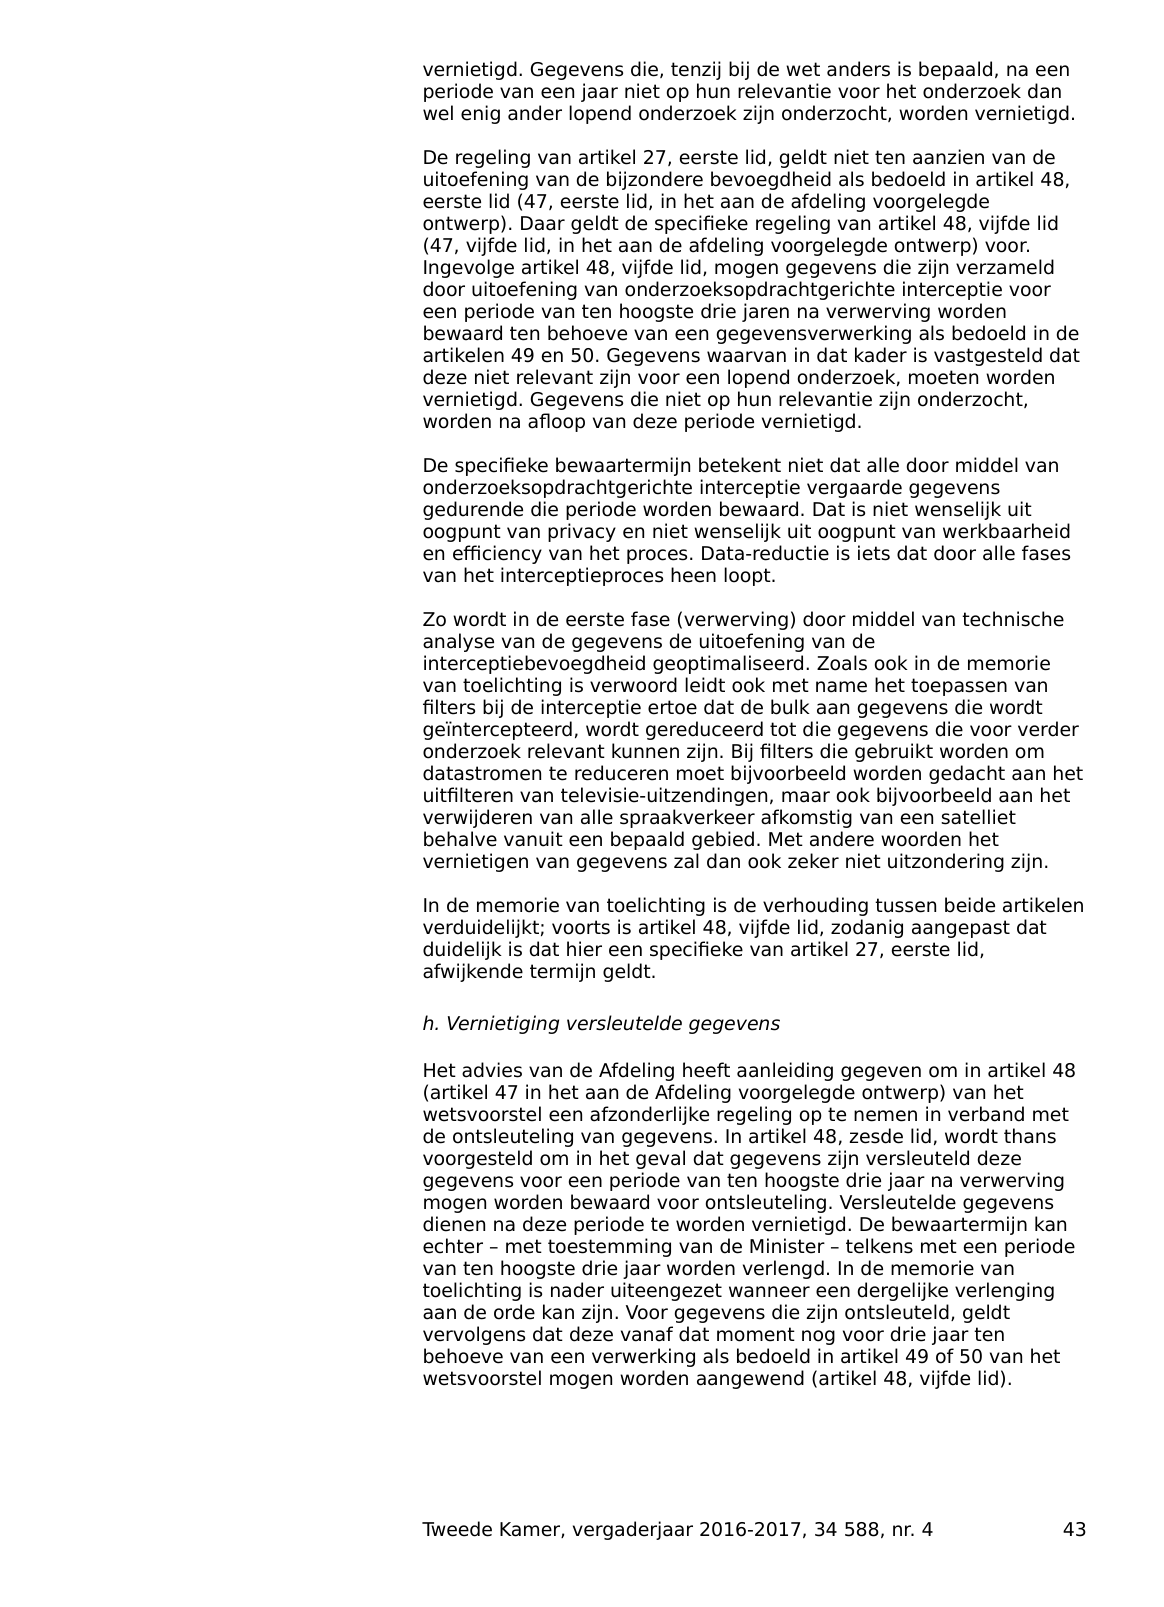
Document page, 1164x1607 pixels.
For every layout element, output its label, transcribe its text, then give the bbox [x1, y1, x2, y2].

text Zo wordt in de eerste fase (verwerving) door middel van technische analyse van de gegevens de uitoefening van de interceptiebevoegdheid geoptimaliseerd. Zoals ook in de memorie van toelichting is verwoord leidt ook met name het toepassen van filters bij de interceptie ertoe dat de bulk aan gegevens die wordt geïntercepteerd, wordt gereduceerd tot die gegevens die voor verder onderzoek relevant kunnen zijn. Bij filters die gebruikt worden om datastromen te reduceren moet bijvoorbeeld worden gedacht aan het uitfilteren van televisie-uitzendingen, maar ook bijvoorbeeld aan het verwijderen van alle spraakverkeer afkomstig van een satelliet behalve vanuit een bepaald gebied. Met andere woorden het vernietigen van gegevens zal dan ook zeker niet uitzondering zijn. [422, 609, 1087, 873]
text In de memorie van toelichting is de verhouding tussen beide artikelen verduidelijkt; voorts is artikel 48, vijfde lid, zodanig aangepast dat duidelijk is dat hier een specifieke van artikel 27, eerste lid, afwijkende termijn geldt. [422, 895, 1087, 983]
subtitle h. Vernietiging versleutelde gegevens [422, 1013, 1087, 1035]
text De specifieke bewaartermijn betekent niet dat alle door middel van onderzoeksopdrachtgerichte interceptie vergaarde gegevens gedurende die periode worden bewaard. Dat is niet wenselijk uit oogpunt van privacy en niet wenselijk uit oogpunt van werkbaarheid en efficiency van het proces. Data-reductie is iets dat door alle fases van het interceptieproces heen loopt. [422, 455, 1087, 587]
text De regeling van artikel 27, eerste lid, geldt niet ten aanzien van de uitoefening van de bijzondere bevoegdheid als bedoeld in artikel 48, eerste lid (47, eerste lid, in het aan de afdeling voorgelegde ontwerp). Daar geldt de specifieke regeling van artikel 48, vijfde lid (47, vijfde lid, in het aan de afdeling voorgelegde ontwerp) voor. Ingevolge artikel 48, vijfde lid, mogen gegevens die zijn verzameld door uitoefening van onderzoeksopdrachtgerichte interceptie voor een periode van ten hoogste drie jaren na verwerving worden bewaard ten behoeve van een gegevensverwerking als bedoeld in de artikelen 49 en 50. Gegevens waarvan in dat kader is vastgesteld dat deze niet relevant zijn voor een lopend onderzoek, moeten worden vernietigd. Gegevens die niet op hun relevantie zijn onderzocht, worden na afloop van deze periode vernietigd. [422, 147, 1087, 433]
text Het advies van de Afdeling heeft aanleiding gegeven om in artikel 48 (artikel 47 in het aan de Afdeling voorgelegde ontwerp) van het wetsvoorstel een afzonderlijke regeling op te nemen in verband met de ontsleuteling van gegevens. In artikel 48, zesde lid, wordt thans voorgesteld om in het geval dat gegevens zijn versleuteld deze gegevens voor een periode van ten hoogste drie jaar na verwerving mogen worden bewaard voor ontsleuteling. Versleutelde gegevens dienen na deze periode te worden vernietigd. De bewaartermijn kan echter – met toestemming van de Minister – telkens met een periode van ten hoogste drie jaar worden verlengd. In de memorie van toelichting is nader uiteengezet wanneer een dergelijke verlenging aan de orde kan zijn. Voor gegevens die zijn ontsleuteld, geldt vervolgens dat deze vanaf dat moment nog voor drie jaar ten behoeve van een verwerking als bedoeld in artikel 49 of 50 van het wetsvoorstel mogen worden aangewend (artikel 48, vijfde lid). [422, 1060, 1087, 1390]
text vernietigd. Gegevens die, tenzij bij de wet anders is bepaald, na een periode van een jaar niet op hun relevantie voor het onderzoek dan wel enig ander lopend onderzoek zijn onderzocht, worden vernietigd. [422, 59, 1087, 125]
